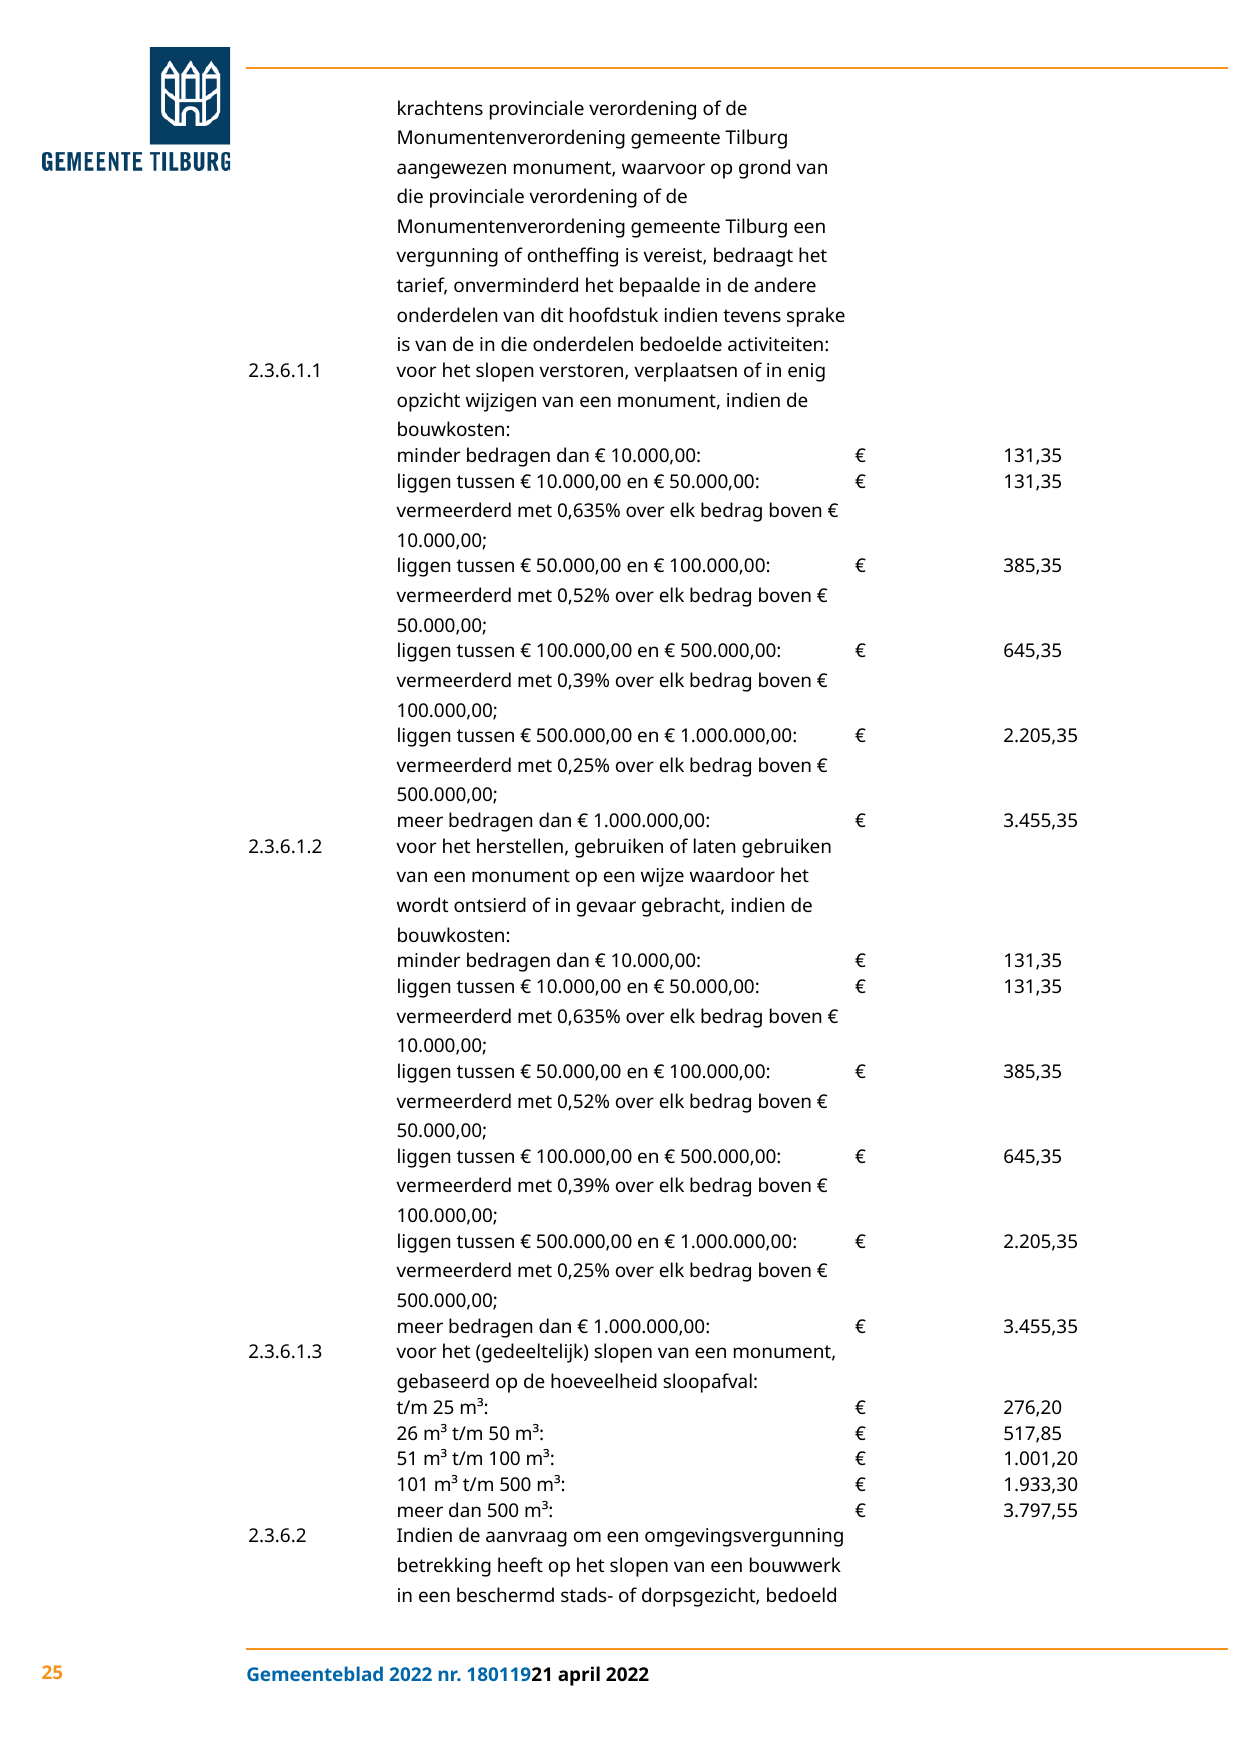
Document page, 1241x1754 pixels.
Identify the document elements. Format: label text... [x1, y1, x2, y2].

table_cell € [855, 1394, 1003, 1420]
table_cell liggen tussen € 50.000,00 en € 100.000,00: vermeerderd met 0,52% over elk bedrag boven € 50.000,00; [396, 553, 855, 638]
table_cell [855, 1339, 1003, 1394]
table_cell 131,35 [1003, 948, 1152, 973]
table_cell € [855, 1313, 1003, 1339]
table_cell 3.455,35 [1003, 1313, 1152, 1339]
table_cell [248, 1058, 396, 1143]
table_cell [855, 833, 1003, 948]
table_cell 517,85 [1003, 1420, 1152, 1445]
table_cell 1.933,30 [1003, 1471, 1152, 1497]
table_cell [1003, 95, 1152, 357]
table_cell [248, 973, 396, 1058]
table_cell [1003, 833, 1152, 948]
table_cell [1003, 1339, 1152, 1394]
table_cell krachtens provinciale verordening of de Monumentenverordening gemeente Tilburg aangewezen monument, waarvoor op grond van die provinciale verordening of de Monumentenverordening gemeente Tilburg een vergunning of ontheffing is vereist, bedraagt het tarief, onverminderd het bepaalde in de andere onderdelen van dit hoofdstuk indien tevens sprake is van de in die onderdelen bedoelde activiteiten: [396, 95, 855, 357]
table_cell minder bedragen dan € 10.000,00: [396, 948, 855, 973]
table_cell [855, 357, 1003, 442]
picture [41, 47, 231, 172]
table_cell 131,35 [1003, 973, 1152, 1058]
table_cell liggen tussen € 100.000,00 en € 500.000,00: vermeerderd met 0,39% over elk bedrag boven € 100.000,00; [396, 1143, 855, 1228]
table_cell 51 m³ t/m 100 m³: [396, 1445, 855, 1471]
table_cell [1003, 1523, 1152, 1607]
table_cell [855, 1523, 1003, 1607]
table_cell [248, 95, 396, 357]
table_cell meer bedragen dan € 1.000.000,00: [396, 1313, 855, 1339]
table_cell 101 m³ t/m 500 m³: [396, 1471, 855, 1497]
table_cell liggen tussen € 10.000,00 en € 50.000,00: vermeerderd met 0,635% over elk bedrag boven € 10.000,00; [396, 468, 855, 553]
table_cell € [855, 553, 1003, 638]
table_cell voor het slopen verstoren, verplaatsen of in enig opzicht wijzigen van een monument, indien de bouwkosten: [396, 357, 855, 442]
table_cell € [855, 1228, 1003, 1313]
table_cell [248, 723, 396, 807]
table_cell 2.205,35 [1003, 1228, 1152, 1313]
table_cell € [855, 638, 1003, 722]
table_cell € [855, 1471, 1003, 1497]
table_cell € [855, 1497, 1003, 1523]
table_cell 131,35 [1003, 442, 1152, 468]
table_cell 131,35 [1003, 468, 1152, 553]
table_cell liggen tussen € 500.000,00 en € 1.000.000,00: vermeerderd met 0,25% over elk bedrag boven € 500.000,00; [396, 723, 855, 807]
table_cell liggen tussen € 10.000,00 en € 50.000,00: vermeerderd met 0,635% over elk bedrag boven € 10.000,00; [396, 973, 855, 1058]
table_cell liggen tussen € 100.000,00 en € 500.000,00: vermeerderd met 0,39% over elk bedrag boven € 100.000,00; [396, 638, 855, 722]
table_cell 645,35 [1003, 638, 1152, 722]
table_cell 2.3.6.1.1 [248, 357, 396, 442]
table_cell t/m 25 m³: [396, 1394, 855, 1420]
table_cell [855, 95, 1003, 357]
table_cell € [855, 1420, 1003, 1445]
table_cell € [855, 973, 1003, 1058]
table_cell 3.797,55 [1003, 1497, 1152, 1523]
table_cell 385,35 [1003, 553, 1152, 638]
table_cell € [855, 948, 1003, 973]
table_cell liggen tussen € 50.000,00 en € 100.000,00: vermeerderd met 0,52% over elk bedrag boven € 50.000,00; [396, 1058, 855, 1143]
table_cell minder bedragen dan € 10.000,00: [396, 442, 855, 468]
table_cell [248, 638, 396, 722]
table_cell € [855, 442, 1003, 468]
table_cell [248, 1471, 396, 1497]
table_cell voor het (gedeeltelijk) slopen van een monument, gebaseerd op de hoeveelheid sloopafval: [396, 1339, 855, 1394]
table_cell 2.3.6.2 [248, 1523, 396, 1607]
table_cell 276,20 [1003, 1394, 1152, 1420]
table_cell 645,35 [1003, 1143, 1152, 1228]
table_cell liggen tussen € 500.000,00 en € 1.000.000,00: vermeerderd met 0,25% over elk bedrag boven € 500.000,00; [396, 1228, 855, 1313]
table_cell 1.001,20 [1003, 1445, 1152, 1471]
table_cell 3.455,35 [1003, 808, 1152, 833]
table_cell € [855, 723, 1003, 807]
table_cell voor het herstellen, gebruiken of laten gebruiken van een monument op een wijze waardoor het wordt ontsierd of in gevaar gebracht, indien de bouwkosten: [396, 833, 855, 948]
table_cell € [855, 1143, 1003, 1228]
table_cell [248, 808, 396, 833]
table_cell 2.205,35 [1003, 723, 1152, 807]
table_cell [248, 1445, 396, 1471]
table_cell [248, 1394, 396, 1420]
table_cell [248, 948, 396, 973]
table_cell [248, 553, 396, 638]
table_cell [248, 442, 396, 468]
table_cell € [855, 1445, 1003, 1471]
table_cell 26 m³ t/m 50 m³: [396, 1420, 855, 1445]
table_cell [248, 468, 396, 553]
table_cell [248, 1143, 396, 1228]
table_cell [248, 1497, 396, 1523]
table_cell [248, 1228, 396, 1313]
table_cell 385,35 [1003, 1058, 1152, 1143]
table_cell 2.3.6.1.2 [248, 833, 396, 948]
table_cell € [855, 1058, 1003, 1143]
table_cell 2.3.6.1.3 [248, 1339, 396, 1394]
table_cell [1003, 357, 1152, 442]
table_cell [248, 1313, 396, 1339]
table_cell € [855, 468, 1003, 553]
table_cell € [855, 808, 1003, 833]
table_cell meer bedragen dan € 1.000.000,00: [396, 808, 855, 833]
table_cell meer dan 500 m³: [396, 1497, 855, 1523]
table_cell Indien de aanvraag om een omgevingsvergunning betrekking heeft op het slopen van een bouwwerk in een beschermd stads- of dorpsgezicht, bedoeld [396, 1523, 855, 1607]
table_cell [248, 1420, 396, 1445]
